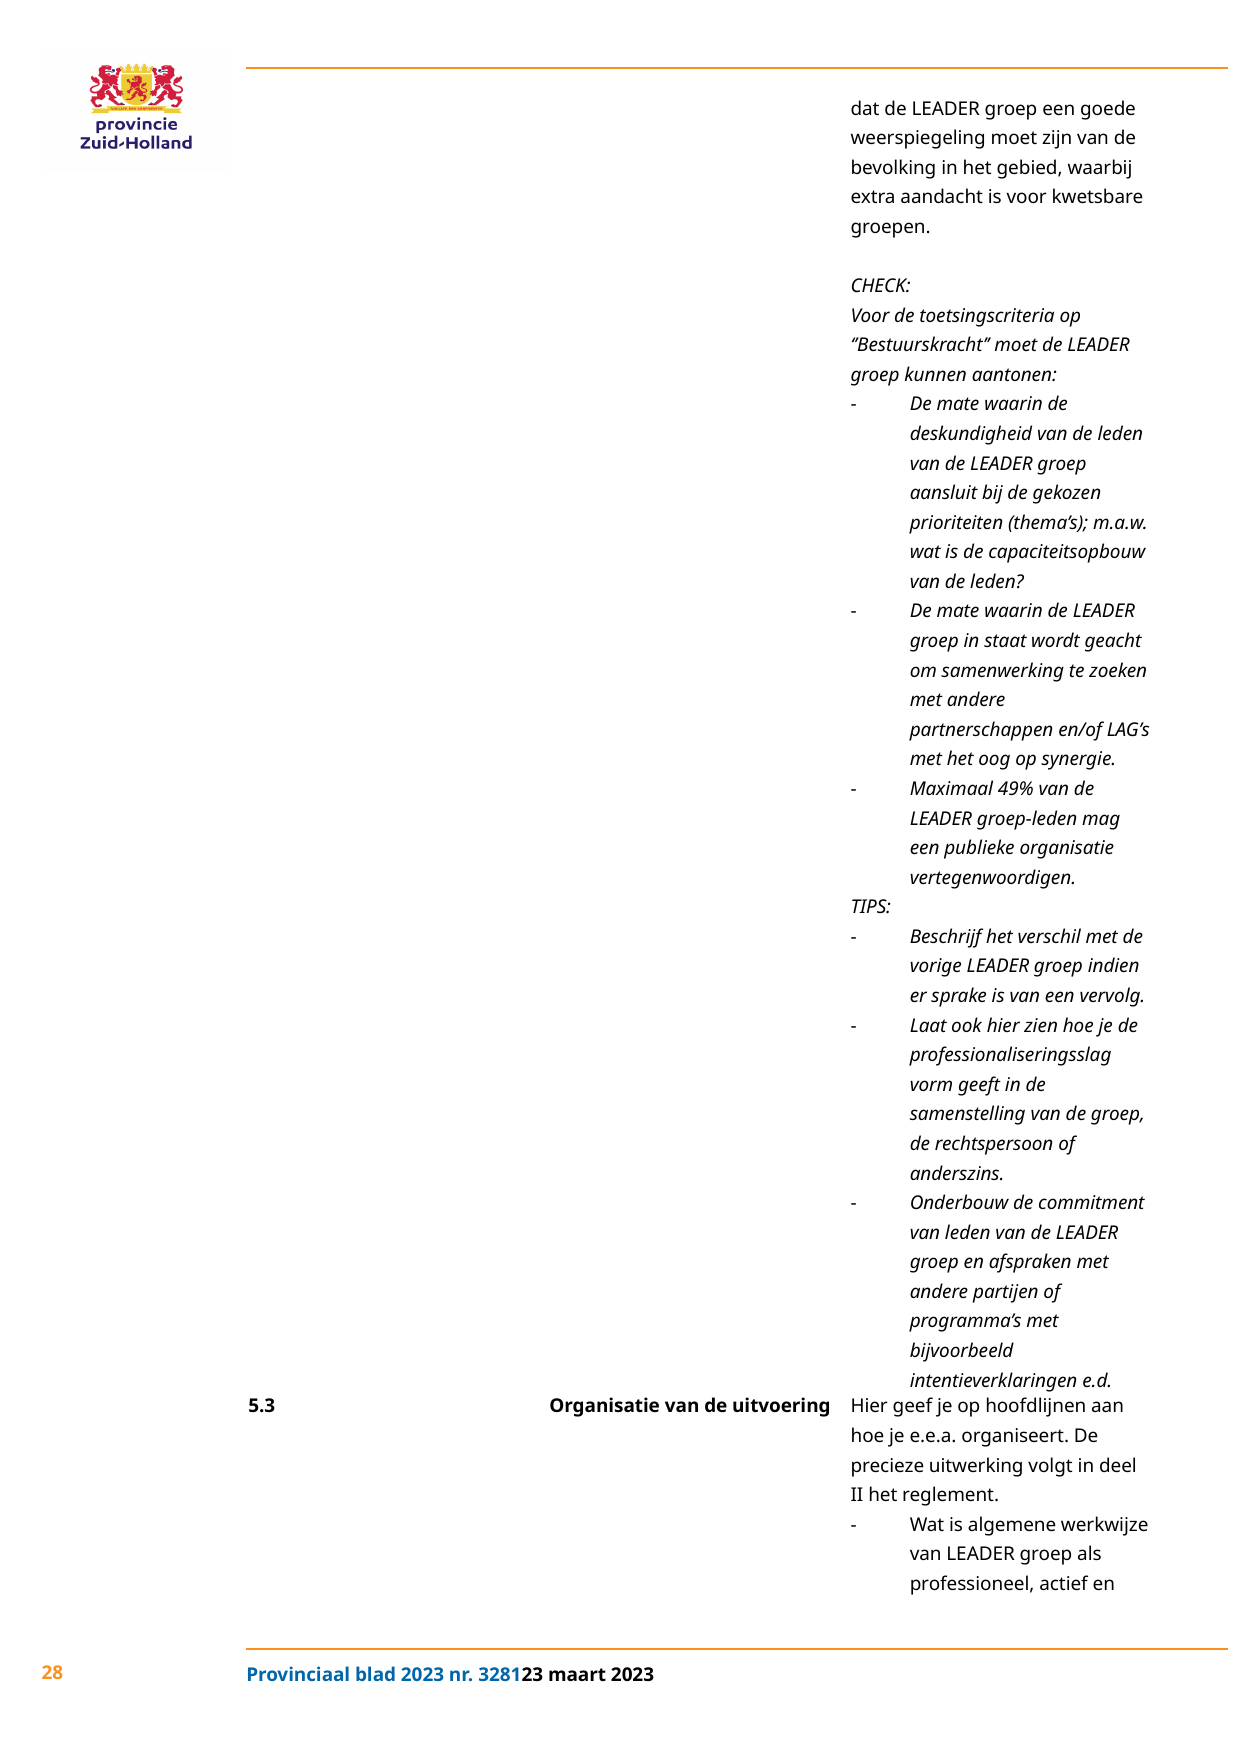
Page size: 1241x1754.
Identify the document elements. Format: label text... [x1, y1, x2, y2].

table_cell [549, 95, 850, 1393]
table_cell 5.3 [248, 1393, 549, 1596]
table_cell Hier geef je op hoofdlijnen aan hoe je e.e.a. organiseert. De precieze uitwerking volgt in deel II het reglement. Wat is algemene werkwijze van LEADER groep als professioneel, actief en [850, 1393, 1152, 1596]
table_cell dat de LEADER groep een goede weerspiegeling moet zijn van de bevolking in het gebied, waarbij extra aandacht is voor kwetsbare groepen. CHECK: Voor de toetsingscriteria op ‘’Bestuurskracht’’ moet de LEADER groep kunnen aantonen: De mate waarin de deskundigheid van de leden van de LEADER groep aansluit bij de gekozen prioriteiten (thema’s); m.a.w. wat is de capaciteitsopbouw van de leden? De mate waarin de LEADER groep in staat wordt geacht om samenwerking te zoeken met andere partnerschappen en/of LAG’s met het oog op synergie. Maximaal 49% van de LEADER groep-leden mag een publieke organisatie vertegenwoordigen. TIPS: Beschrijf het verschil met de vorige LEADER groep indien er sprake is van een vervolg. Laat ook hier zien hoe je de professionaliseringsslag vorm geeft in de samenstelling van de groep, de rechtspersoon of anderszins. ­Onderbouw de commitment van leden van de LEADER groep en afspraken met andere partijen of programma’s met bijvoorbeeld intentieverklaringen e.d. [850, 95, 1152, 1393]
table_cell [248, 95, 549, 1393]
picture [41, 47, 231, 172]
table_cell Organisatie van de uitvoering [549, 1393, 850, 1596]
